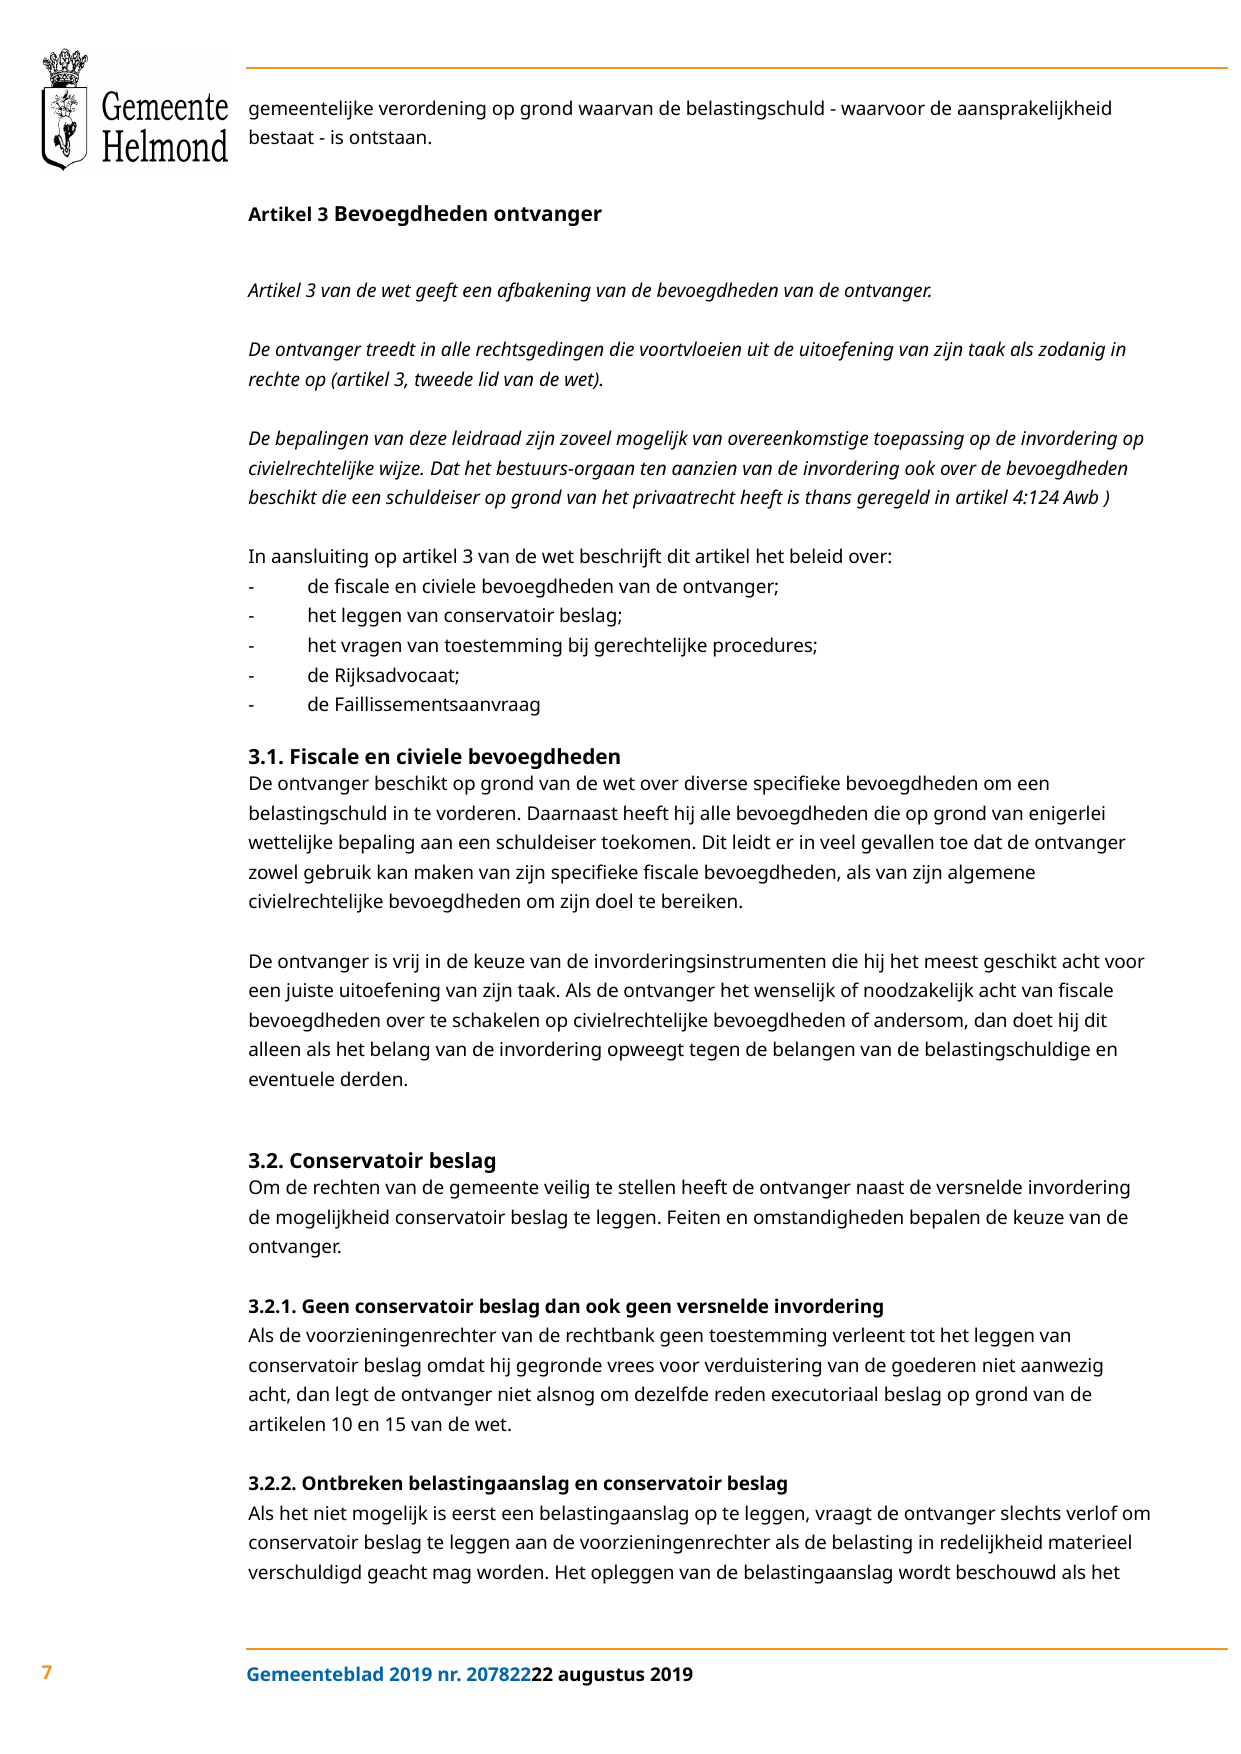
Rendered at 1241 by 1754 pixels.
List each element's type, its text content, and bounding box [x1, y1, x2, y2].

text Om de rechten van de gemeente veilig te stellen heeft de ontvanger naast de versnelde invordering de mogelijkheid conservatoir beslag te leggen. Feiten en omstandigheden bepalen de keuze van de ontvanger. [248, 1174, 1152, 1259]
text Artikel 3 van de wet geeft een afbakening van de bevoegdheden van de ontvanger. [248, 277, 1152, 303]
list de fiscale en civiele bevoegdheden van de ontvanger; [248, 573, 1152, 599]
text Artikel 3 Bevoegdheden ontvanger [248, 199, 1152, 228]
text De ontvanger beschikt op grond van de wet over diverse specifieke bevoegdheden om een belastingschuld in te vorderen. Daarnaast heeft hij alle bevoegdheden die op grond van enigerlei wettelijke bepaling aan een schuldeiser toekomen. Dit leidt er in veel gevallen toe dat de ontvanger zowel gebruik kan maken van zijn specifieke fiscale bevoegdheden, als van zijn algemene civielrechtelijke bevoegdheden om zijn doel te bereiken. [248, 770, 1152, 914]
list het leggen van conservatoir beslag; [248, 603, 1152, 628]
list de Faillissementsaanvraag [248, 691, 1152, 717]
text 3.2.1. Geen conservatoir beslag dan ook geen versnelde invordering [248, 1293, 1152, 1319]
list de Rijksadvocaat; [248, 662, 1152, 688]
picture [41, 47, 231, 172]
text Als de voorzieningenrechter van de rechtbank geen toestemming verleent tot het leggen van conservatoir beslag omdat hij gegronde vrees voor verduistering van de goederen niet aanwezig acht, dan legt de ontvanger niet alsnog om dezelfde reden executoriaal beslag op grond van de artikelen 10 en 15 van de wet. [248, 1322, 1152, 1437]
text De bepalingen van deze leidraad zijn zoveel mogelijk van overeenkomstige toepassing op de invordering op civielrechtelijke wijze. Dat het bestuurs-orgaan ten aanzien van de invordering ook over de bevoegdheden beschikt die een schuldeiser op grond van het privaatrecht heeft is thans geregeld in artikel 4:124 Awb ) [248, 425, 1152, 510]
text In aansluiting op artikel 3 van de wet beschrijft dit artikel het beleid over: [248, 543, 1152, 569]
list het vragen van toestemming bij gerechtelijke procedures; [248, 632, 1152, 658]
text gemeentelijke verordening op grond waarvan de belastingschuld - waarvoor de aansprakelijkheid bestaat - is ontstaan. [248, 95, 1152, 150]
text 3.2. Conservatoir beslag [248, 1146, 1152, 1174]
text De ontvanger is vrij in de keuze van de invorderingsinstrumenten die hij het meest geschikt acht voor een juiste uitoefening van zijn taak. Als de ontvanger het wenselijk of noodzakelijk acht van fiscale bevoegdheden over te schakelen op civielrechtelijke bevoegdheden of andersom, dan doet hij dit alleen als het belang van de invordering opweegt tegen de belangen van de belastingschuldige en eventuele derden. [248, 948, 1152, 1092]
text De ontvanger treedt in alle rechtsgedingen die voortvloeien uit de uitoefening van zijn taak als zodanig in rechte op (artikel 3, tweede lid van de wet). [248, 336, 1152, 392]
text 3.1. Fiscale en civiele bevoegdheden [248, 742, 1152, 770]
text Als het niet mogelijk is eerst een belastingaanslag op te leggen, vraagt de ontvanger slechts verlof om conservatoir beslag te leggen aan de voorzieningenrechter als de belasting in redelijkheid materieel verschuldigd geacht mag worden. Het opleggen van de belastingaanslag wordt beschouwd als het [248, 1500, 1152, 1585]
text 3.2.2. Ontbreken belastingaanslag en conservatoir beslag [248, 1470, 1152, 1496]
